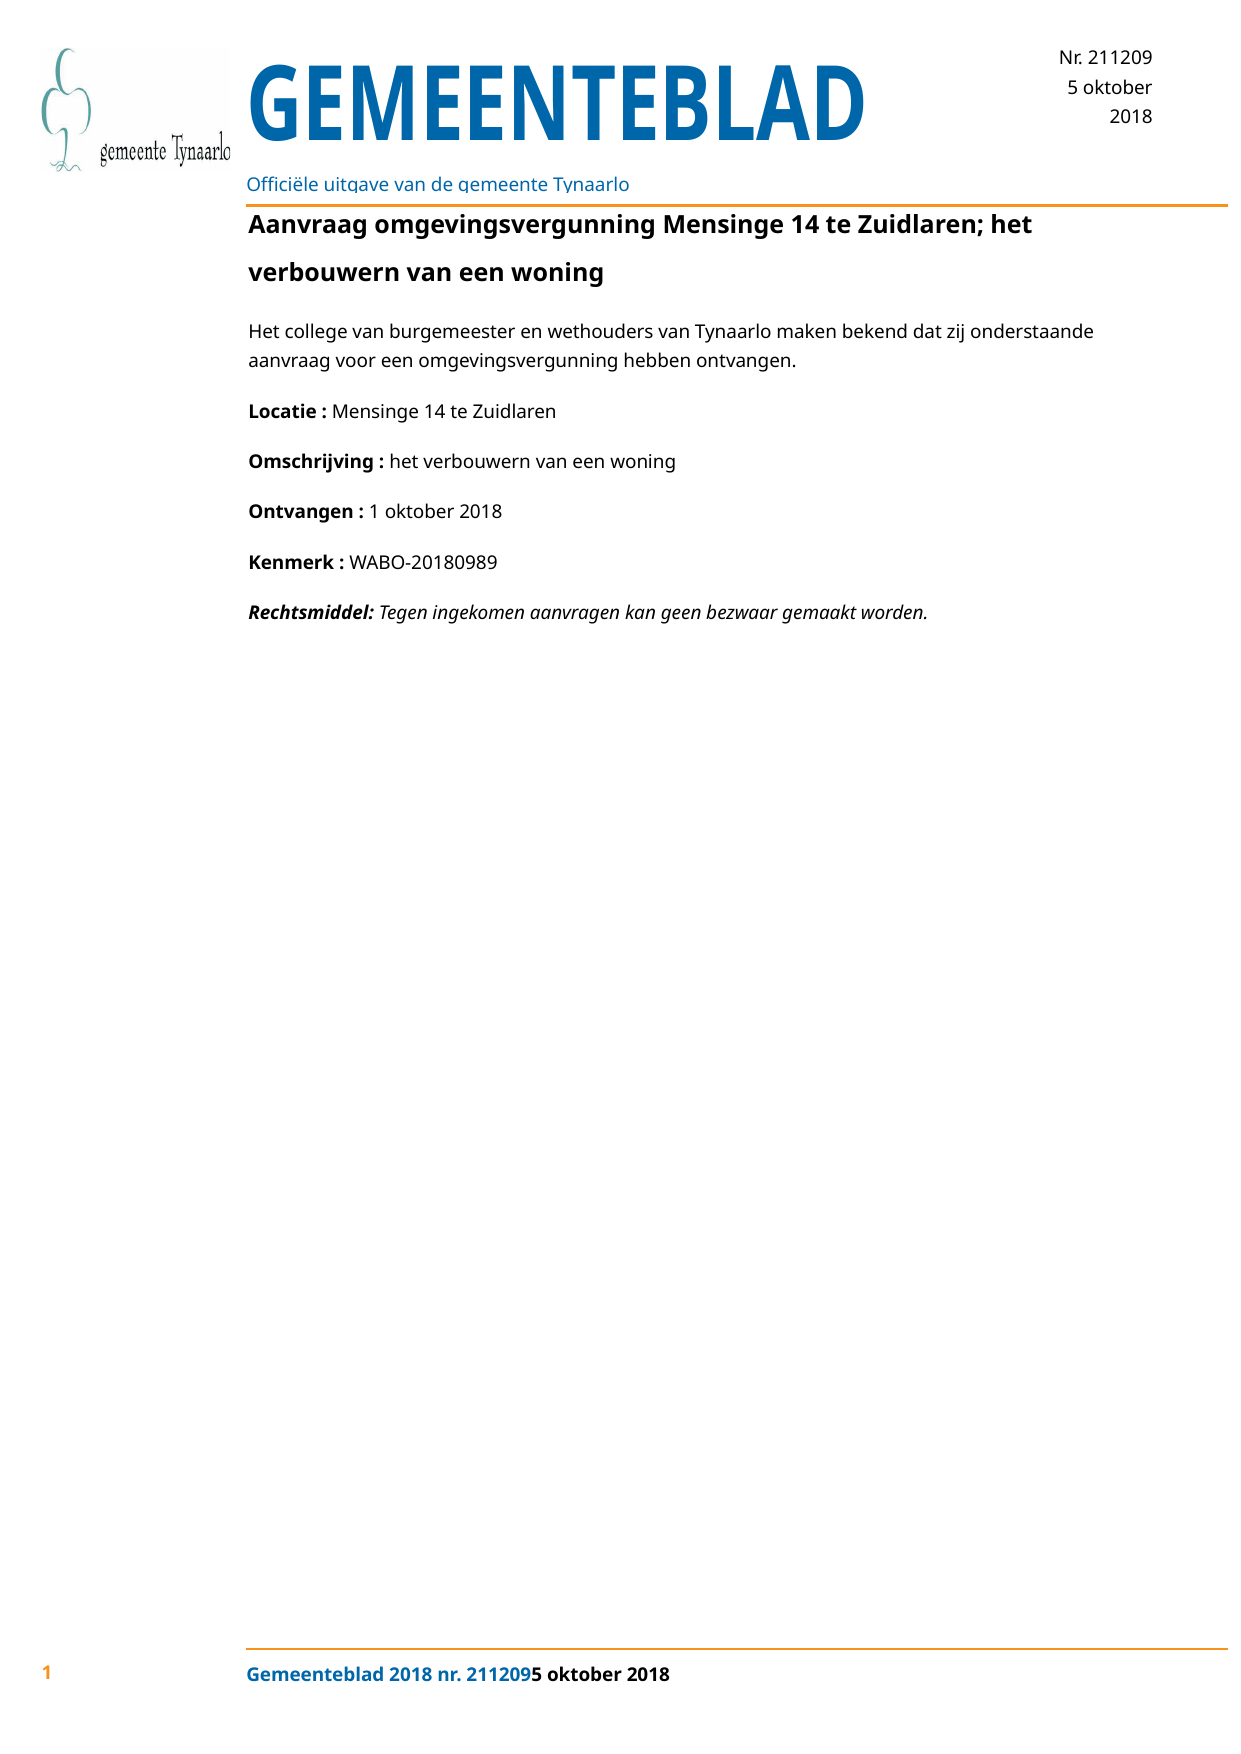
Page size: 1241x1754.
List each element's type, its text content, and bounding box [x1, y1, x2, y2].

text Rechtsmiddel: Tegen ingekomen aanvragen kan geen bezwaar gemaakt worden. [248, 599, 1152, 625]
text Locatie : Mensinge 14 te Zuidlaren [248, 398, 1152, 424]
text Aanvraag omgevingsvergunning Mensinge 14 te Zuidlaren; het verbouwern van een woning [248, 207, 1152, 288]
picture [41, 47, 231, 172]
text Kenmerk : WABO-20180989 [248, 549, 1152, 575]
text Omschrijving : het verbouwern van een woning [248, 448, 1152, 474]
text Het college van burgemeester en wethouders van Tynaarlo maken bekend dat zij onderstaande aanvraag voor een omgevingsvergunning hebben ontvangen. [248, 318, 1152, 373]
text Ontvangen : 1 oktober 2018 [248, 499, 1152, 524]
